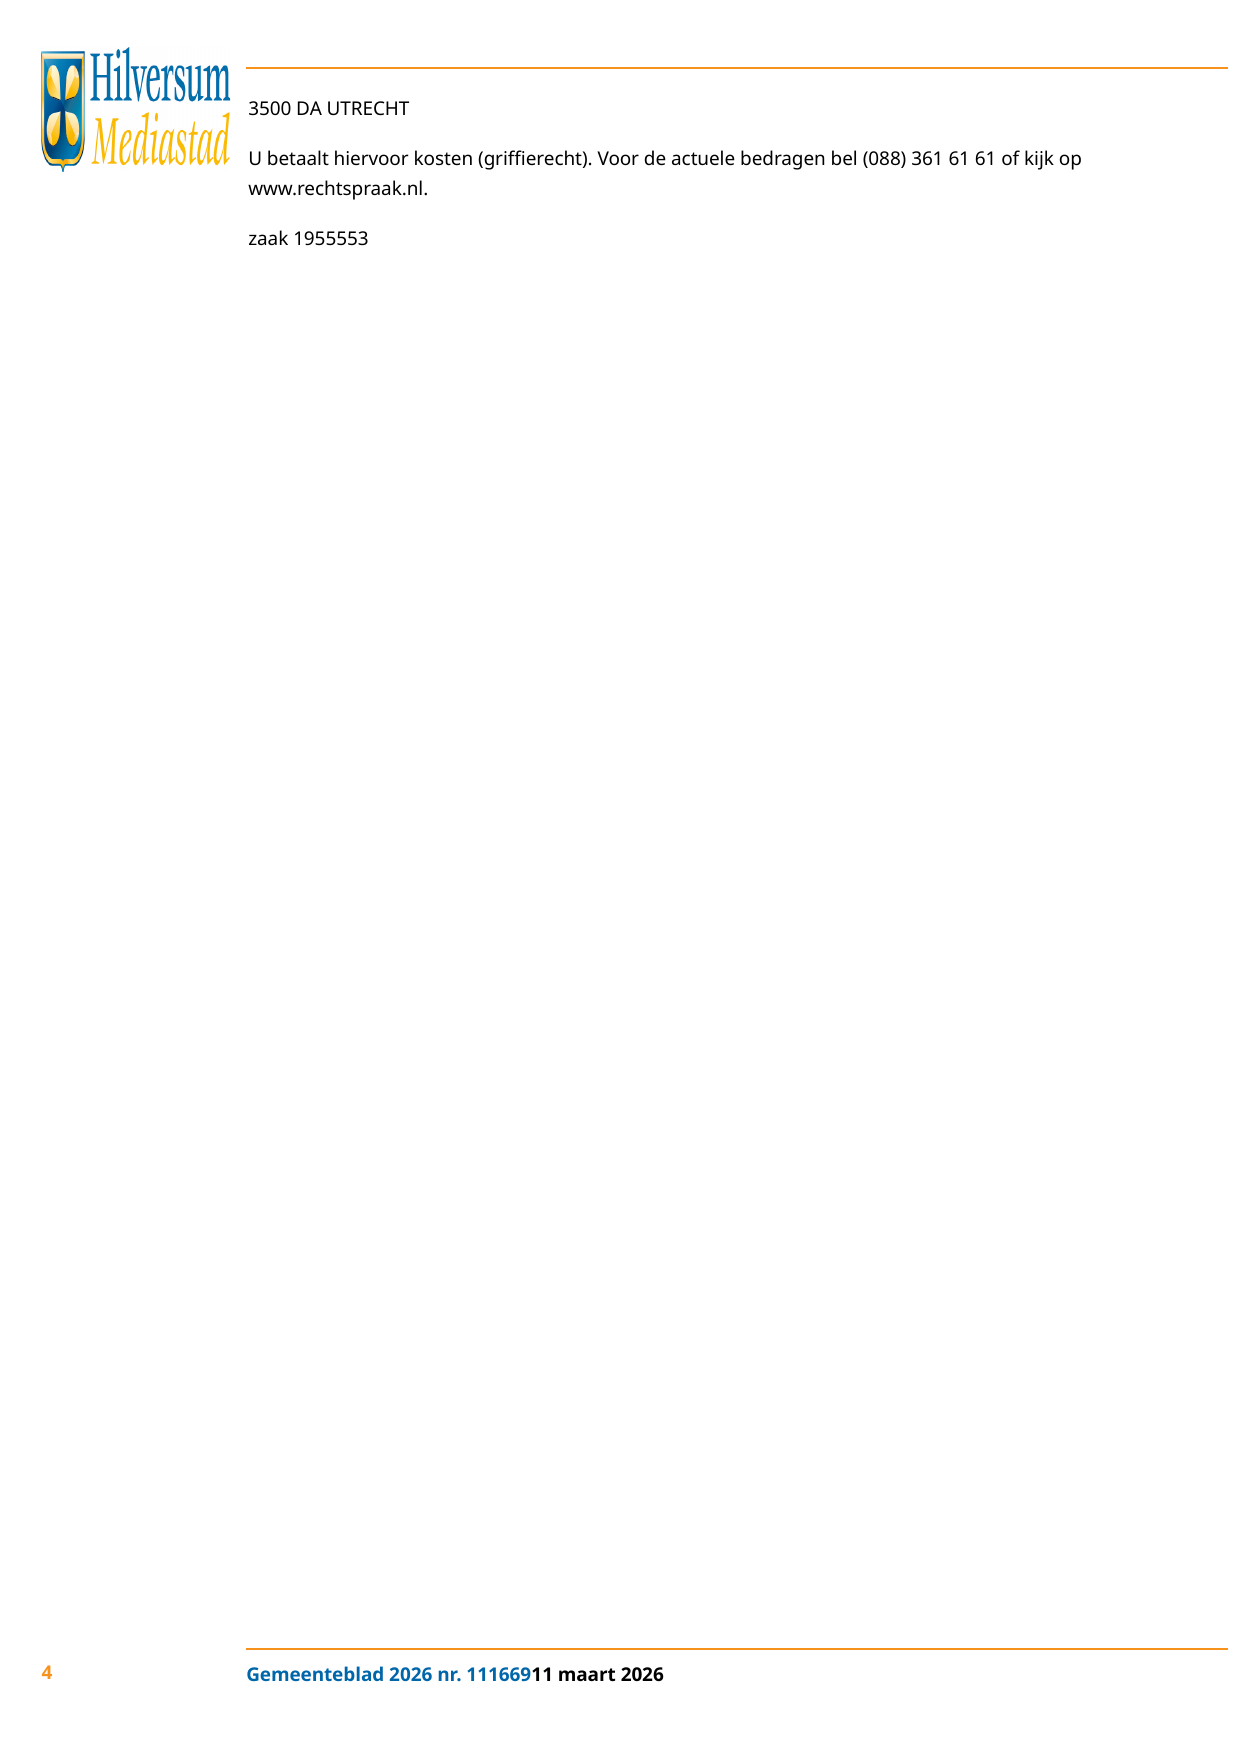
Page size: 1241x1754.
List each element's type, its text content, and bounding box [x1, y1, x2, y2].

text U betaalt hiervoor kosten (griffierecht). Voor de actuele bedragen bel (088) 361 61 61 of kijk op www.rechtspraak.nl. [248, 145, 1152, 201]
text zaak 1955553 [248, 225, 1152, 251]
picture [41, 47, 231, 172]
text 3500 DA UTRECHT [248, 95, 1152, 121]
